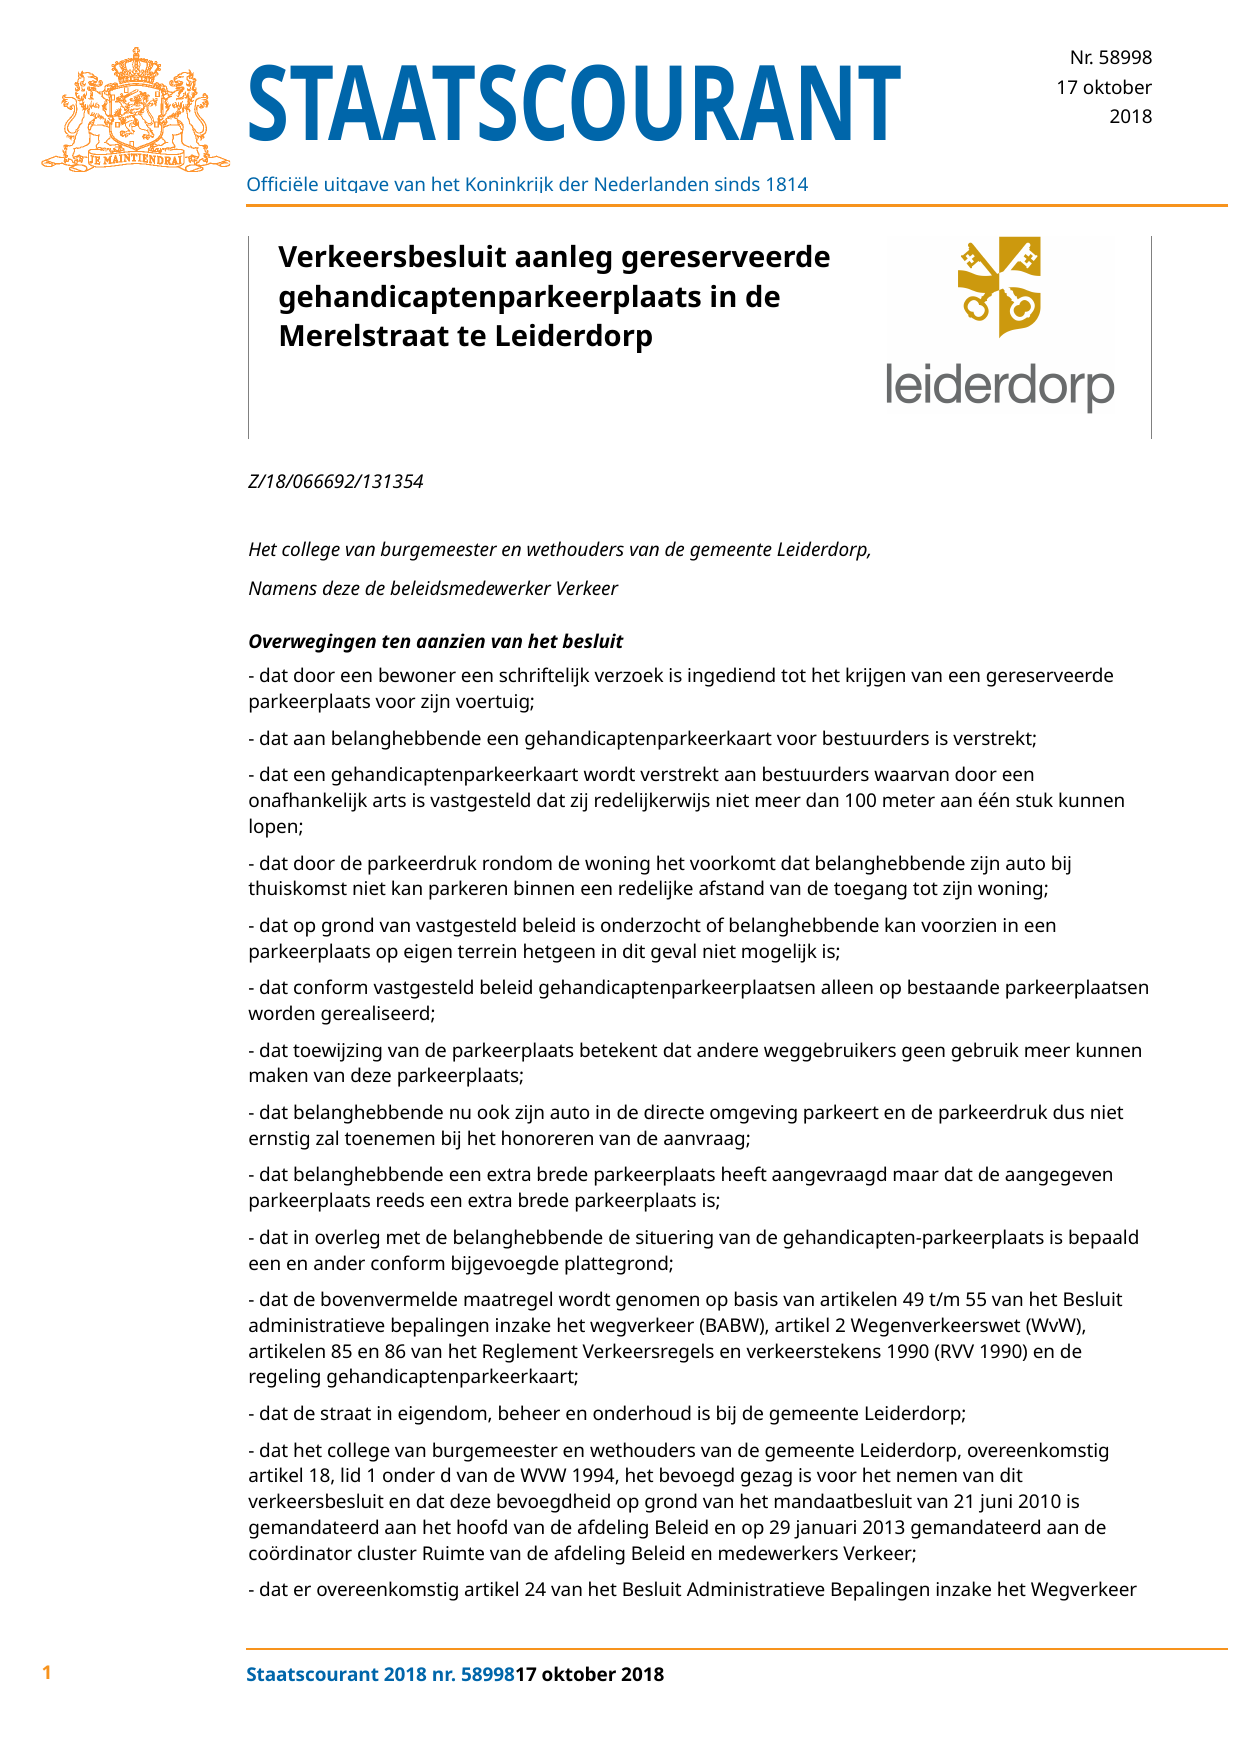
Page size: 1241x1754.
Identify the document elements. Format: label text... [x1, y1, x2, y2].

text Overwegingen ten aanzien van het besluit [248, 628, 1152, 654]
picture [886, 236, 1115, 414]
text - dat er overeenkomstig artikel 24 van het Besluit Administratieve Bepalingen inzake het Wegverkeer [248, 1577, 1152, 1602]
text - dat conform vastgesteld beleid gehandicaptenparkeerplaatsen alleen op bestaande parkeerplaatsen worden gerealiseerd; [248, 974, 1152, 1026]
table_header [850, 414, 1151, 439]
table_header Verkeersbesluit aanleg gereserveerde gehandicaptenparkeerplaats in de Merelstraat te Leiderdorp [249, 236, 850, 439]
text - dat toewijzing van de parkeerplaats betekent dat andere weggebruikers geen gebruik meer kunnen maken van deze parkeerplaats; [248, 1037, 1152, 1088]
text - dat door een bewoner een schriftelijk verzoek is ingediend tot het krijgen van een gereserveerde parkeerplaats voor zijn voertuig; [248, 662, 1152, 714]
table_header [850, 236, 886, 413]
text - dat aan belanghebbende een gehandicaptenparkeerkaart voor bestuurders is verstrekt; [248, 725, 1152, 751]
table_header [1115, 236, 1151, 413]
text - dat belanghebbende een extra brede parkeerplaats heeft aangevraagd maar dat de aangegeven parkeerplaats reeds een extra brede parkeerplaats is; [248, 1162, 1152, 1213]
text - dat op grond van vastgesteld beleid is onderzocht of belanghebbende kan voorzien in een parkeerplaats op eigen terrein hetgeen in dit geval niet mogelijk is; [248, 912, 1152, 963]
text Namens deze de beleidsmedewerker Verkeer [248, 576, 1152, 601]
text - dat een gehandicaptenparkeerkaart wordt verstrekt aan bestuurders waarvan door een onafhankelijk arts is vastgesteld dat zij redelijkerwijs niet meer dan 100 meter aan één stuk kunnen lopen; [248, 762, 1152, 839]
text - dat door de parkeerdruk rondom de woning het voorkomt dat belanghebbende zijn auto bij thuiskomst niet kan parkeren binnen een redelijke afstand van de toegang tot zijn woning; [248, 850, 1152, 901]
text - dat in overleg met de belanghebbende de situering van de gehandicapten-parkeerplaats is bepaald een en ander conform bijgevoegde plattegrond; [248, 1224, 1152, 1276]
text Het college van burgemeester en wethouders van de gemeente Leiderdorp, [248, 536, 1152, 562]
picture [41, 47, 231, 172]
text - dat het college van burgemeester en wethouders van de gemeente Leiderdorp, overeenkomstig artikel 18, lid 1 onder d van de WVW 1994, het bevoegd gezag is voor het nemen van dit verkeersbesluit en dat deze bevoegdheid op grond van het mandaatbesluit van 21 juni 2010 is gemandateerd aan het hoofd van de afdeling Beleid en op 29 januari 2013 gemandateerd aan de coördinator cluster Ruimte van de afdeling Beleid en medewerkers Verkeer; [248, 1437, 1152, 1566]
text - dat de bovenvermelde maatregel wordt genomen op basis van artikelen 49 t/m 55 van het Besluit administratieve bepalingen inzake het wegverkeer (BABW), artikel 2 Wegenverkeerswet (WvW), artikelen 85 en 86 van het Reglement Verkeersregels en verkeerstekens 1990 (RVV 1990) en de regeling gehandicaptenparkeerkaart; [248, 1286, 1152, 1389]
text - dat belanghebbende nu ook zijn auto in de directe omgeving parkeert en de parkeerdruk dus niet ernstig zal toenemen bij het honoreren van de aanvraag; [248, 1099, 1152, 1151]
text - dat de straat in eigendom, beheer en onderhoud is bij de gemeente Leiderdorp; [248, 1400, 1152, 1426]
text Z/18/066692/131354 [248, 469, 1152, 494]
